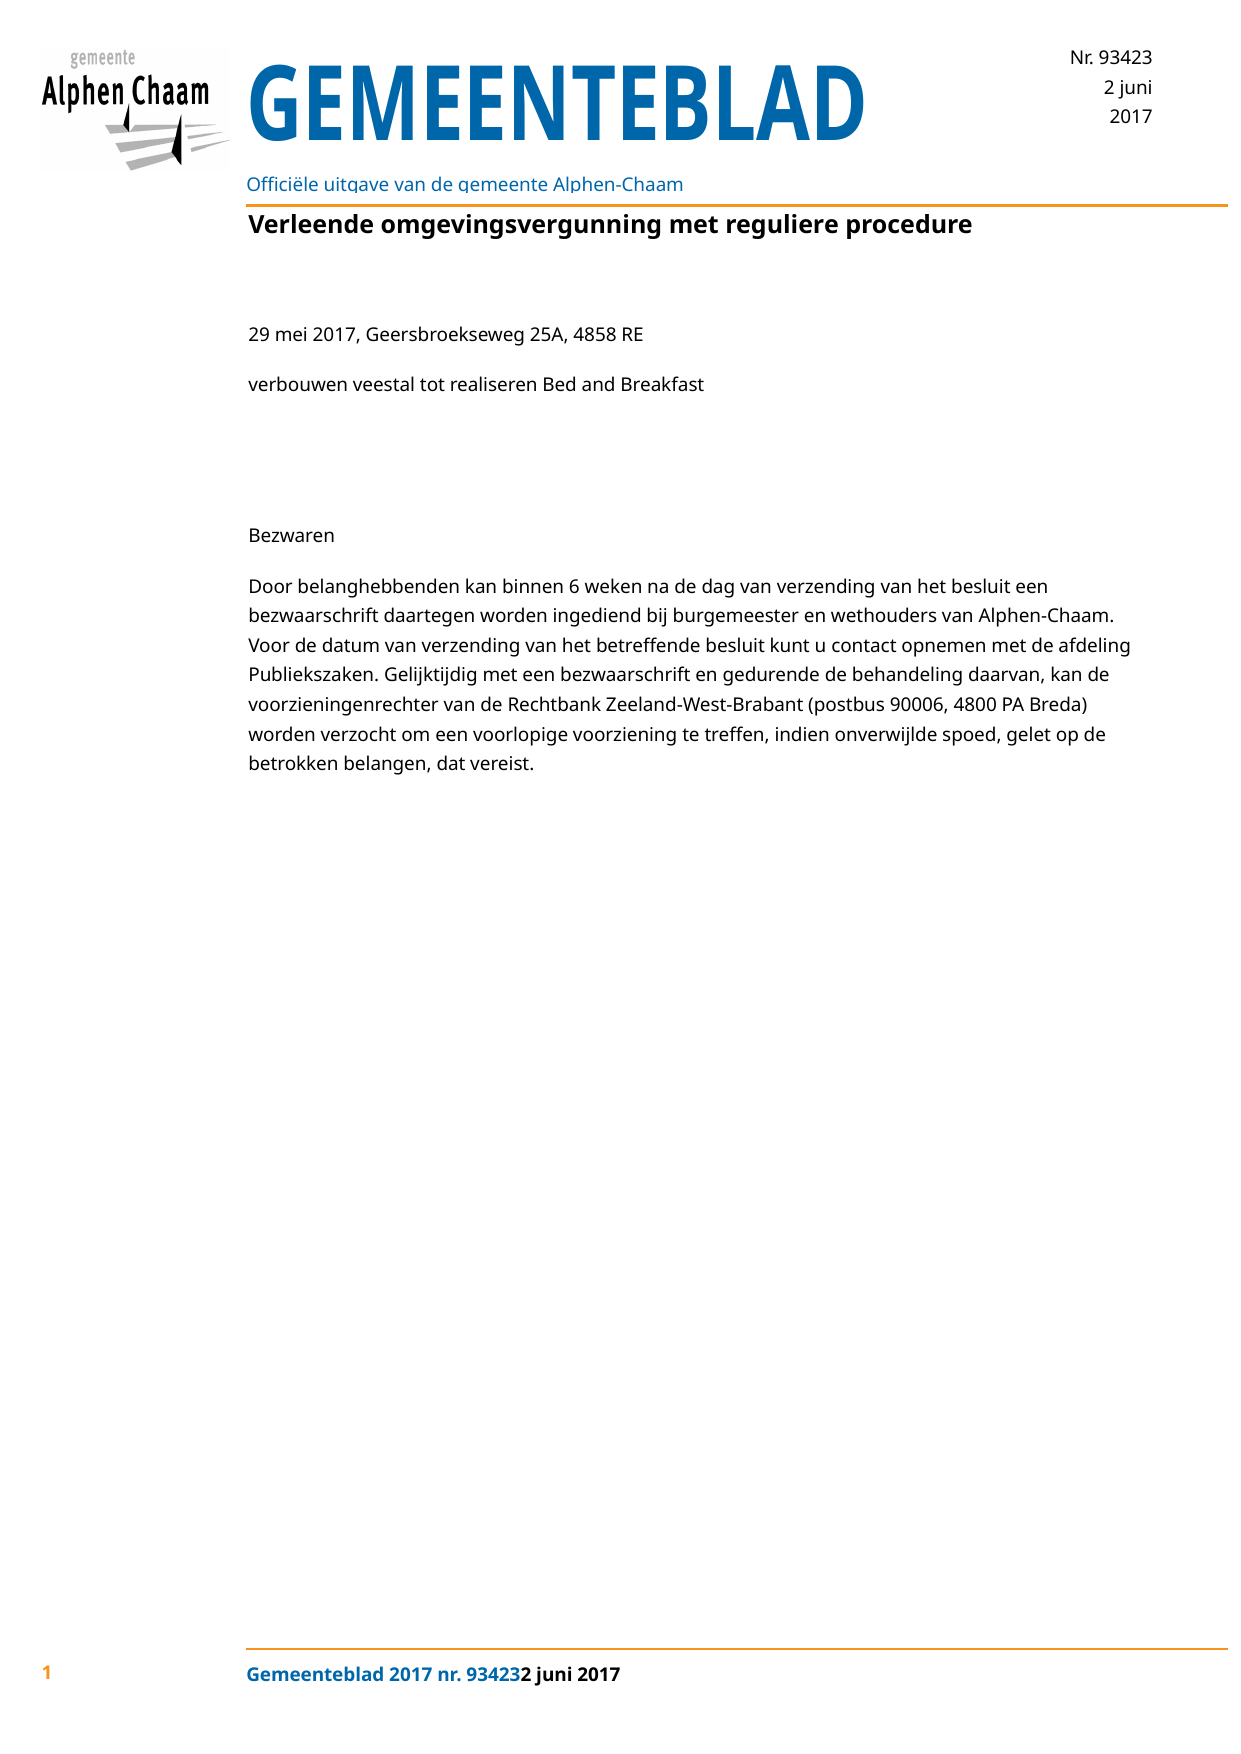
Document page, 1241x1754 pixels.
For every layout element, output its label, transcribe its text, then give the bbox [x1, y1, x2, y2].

picture [41, 47, 231, 172]
text Door belanghebbenden kan binnen 6 weken na de dag van verzending van het besluit een bezwaarschrift daartegen worden ingediend bij burgemeester en wethouders van Alphen-Chaam. Voor de datum van verzending van het betreffende besluit kunt u contact opnemen met de afdeling Publiekszaken. Gelijktijdig met een bezwaarschrift en gedurende de behandeling daarvan, kan de voorzieningenrechter van de Rechtbank Zeeland-West-Brabant (postbus 90006, 4800 PA Breda) worden verzocht om een voorlopige voorziening te treffen, indien onverwijlde spoed, gelet op de betrokken belangen, dat vereist. [248, 573, 1152, 776]
text Verleende omgevingsvergunning met reguliere procedure [248, 207, 1152, 241]
text 29 mei 2017, Geersbroekseweg 25A, 4858 RE [248, 321, 1152, 346]
text Bezwaren [248, 522, 1152, 548]
text verbouwen veestal tot realiseren Bed and Breakfast [248, 371, 1152, 397]
